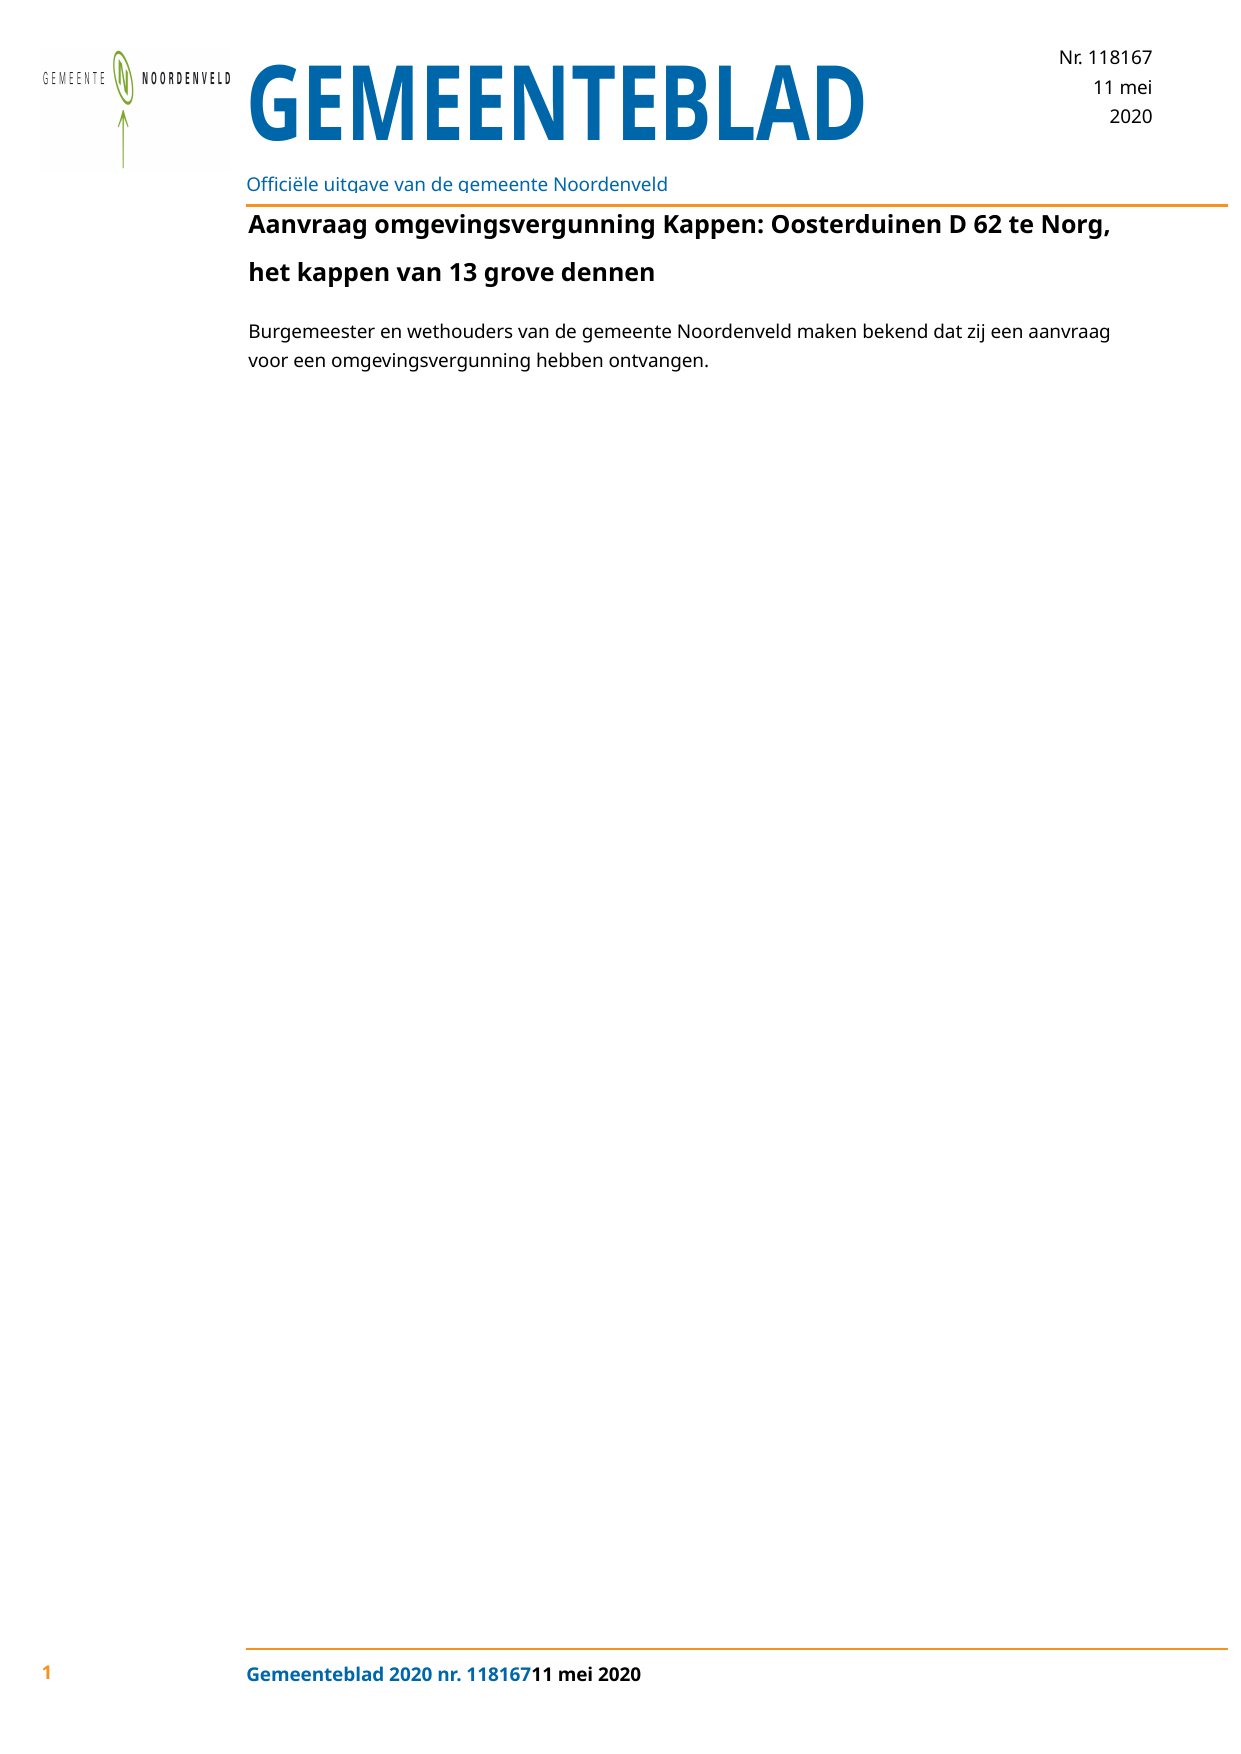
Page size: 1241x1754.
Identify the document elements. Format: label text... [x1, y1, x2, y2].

text Burgemeester en wethouders van de gemeente Noordenveld maken bekend dat zij een aanvraag voor een omgevingsvergunning hebben ontvangen. [248, 318, 1152, 373]
text Aanvraag omgevingsvergunning Kappen: Oosterduinen D 62 te Norg, het kappen van 13 grove dennen [248, 207, 1152, 288]
picture [41, 47, 231, 172]
